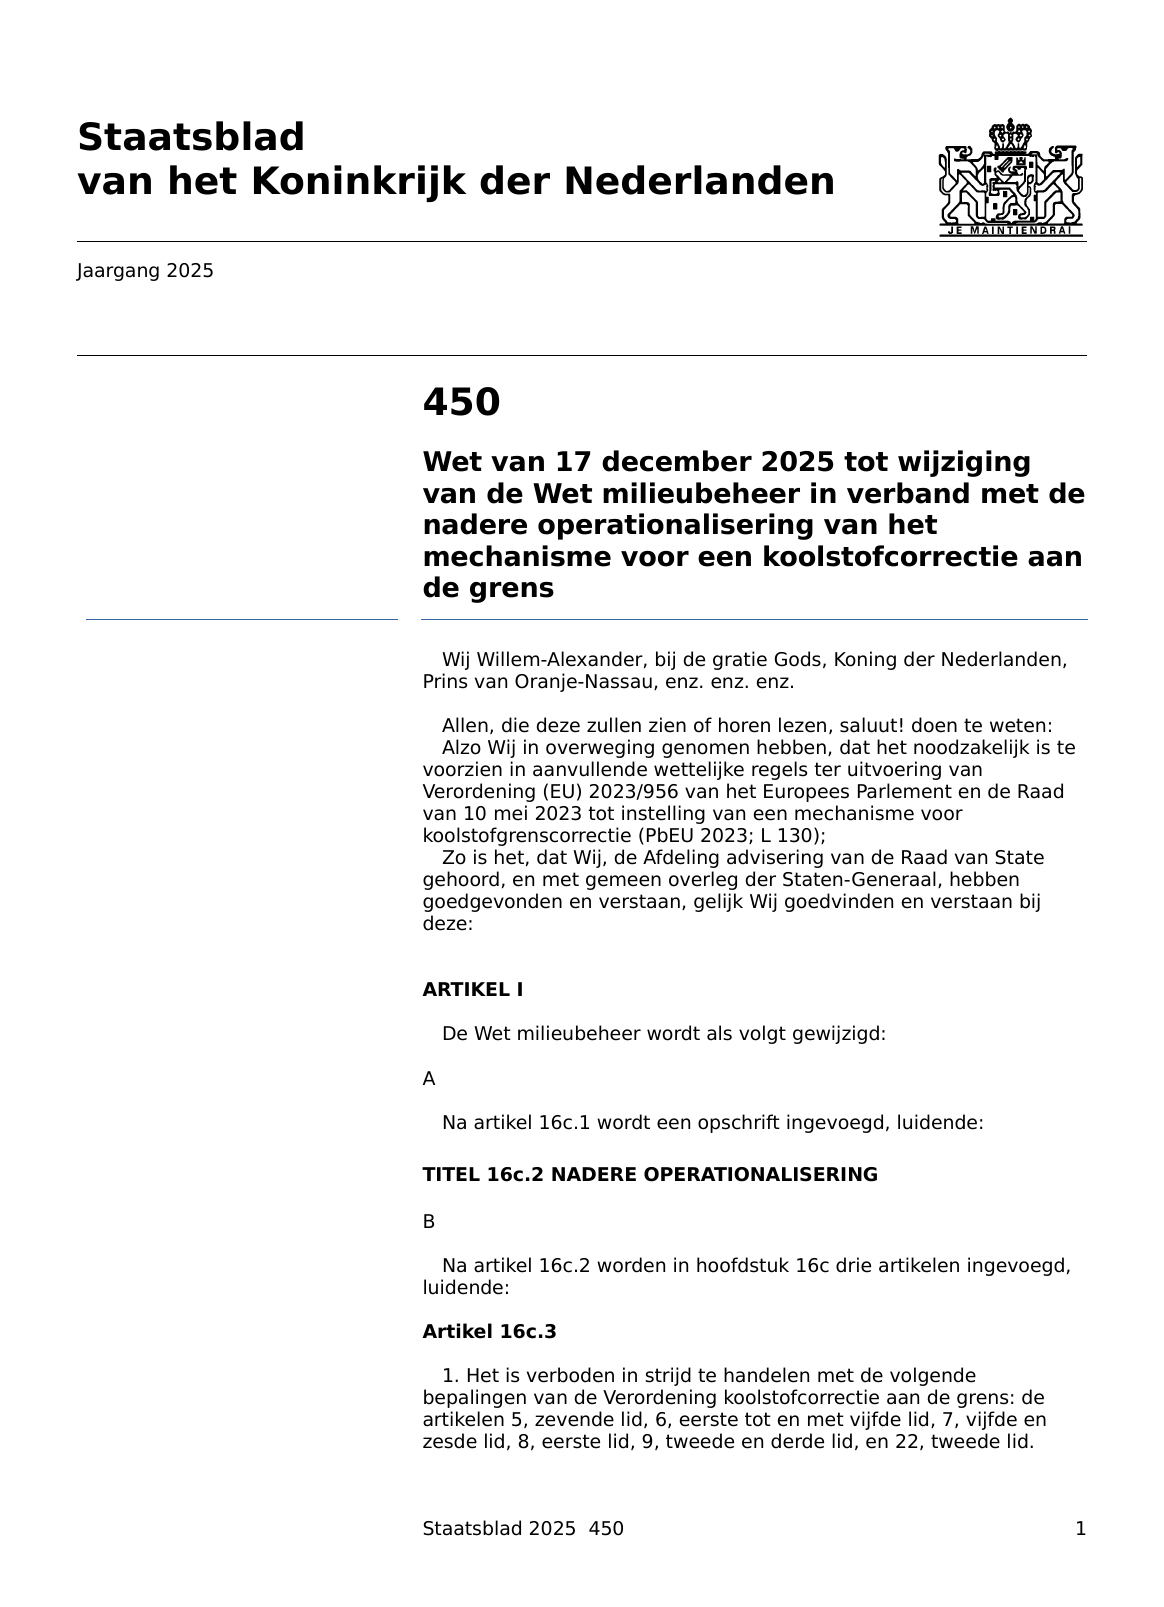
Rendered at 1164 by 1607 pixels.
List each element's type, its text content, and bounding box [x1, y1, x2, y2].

text Allen, die deze zullen zien of horen lezen, saluut! doen te weten: [422, 715, 1087, 737]
subtitle ARTIKEL I [422, 979, 1087, 1001]
text Na artikel 16c.2 worden in hoofdstuk 16c drie artikelen ingevoegd, luidende: [422, 1255, 1087, 1299]
text De Wet milieubeheer wordt als volgt gewijzigd: [422, 1023, 1087, 1045]
table_header [886, 100, 1087, 241]
text Alzo Wij in overweging genomen hebben, dat het noodzakelijk is te voorzien in aanvullende wettelijke regels ter uitvoering van Verordening (EU) 2023/956 van het Europees Parlement en de Raad van 10 mei 2023 tot instelling van een mechanisme voor koolstofgrenscorrectie (PbEU 2023; L 130); [422, 737, 1087, 847]
text 1. Het is verboden in strijd te handelen met de volgende bepalingen van de Verordening koolstofcorrectie aan de grens: de artikelen 5, zevende lid, 6, eerste tot en met vijfde lid, 7, vijfde en zesde lid, 8, eerste lid, 9, tweede en derde lid, en 22, tweede lid. [422, 1365, 1087, 1453]
text Wet van 17 december 2025 tot wijziging van de Wet milieubeheer in verband met de nadere operationalisering van het mechanisme voor een koolstofcorrectie aan de grens [422, 447, 1087, 604]
text Na artikel 16c.1 wordt een opschrift ingevoegd, luidende: [422, 1112, 1087, 1133]
table_cell Jaargang 2025 [77, 242, 1087, 355]
subtitle Artikel 16c.3 [422, 1321, 1087, 1343]
picture [936, 115, 1087, 240]
text Zo is het, dat Wij, de Afdeling advisering van de Raad van State gehoord, en met gemeen overleg der Staten-Generaal, hebben goedgevonden en verstaan, gelijk Wij goedvinden en verstaan bij deze: [422, 847, 1087, 935]
text B [422, 1211, 1087, 1232]
text A [422, 1067, 1087, 1089]
subtitle 450 [422, 381, 1087, 424]
text Wij Willem-Alexander, bij de gratie Gods, Koning der Nederlanden, Prins van Oranje-Nassau, enz. enz. enz. [422, 649, 1087, 693]
subtitle TITEL 16c.2 NADERE OPERATIONALISERING [422, 1163, 1087, 1186]
table_header Staatsblad van het Koninkrijk der Nederlanden [77, 100, 886, 241]
